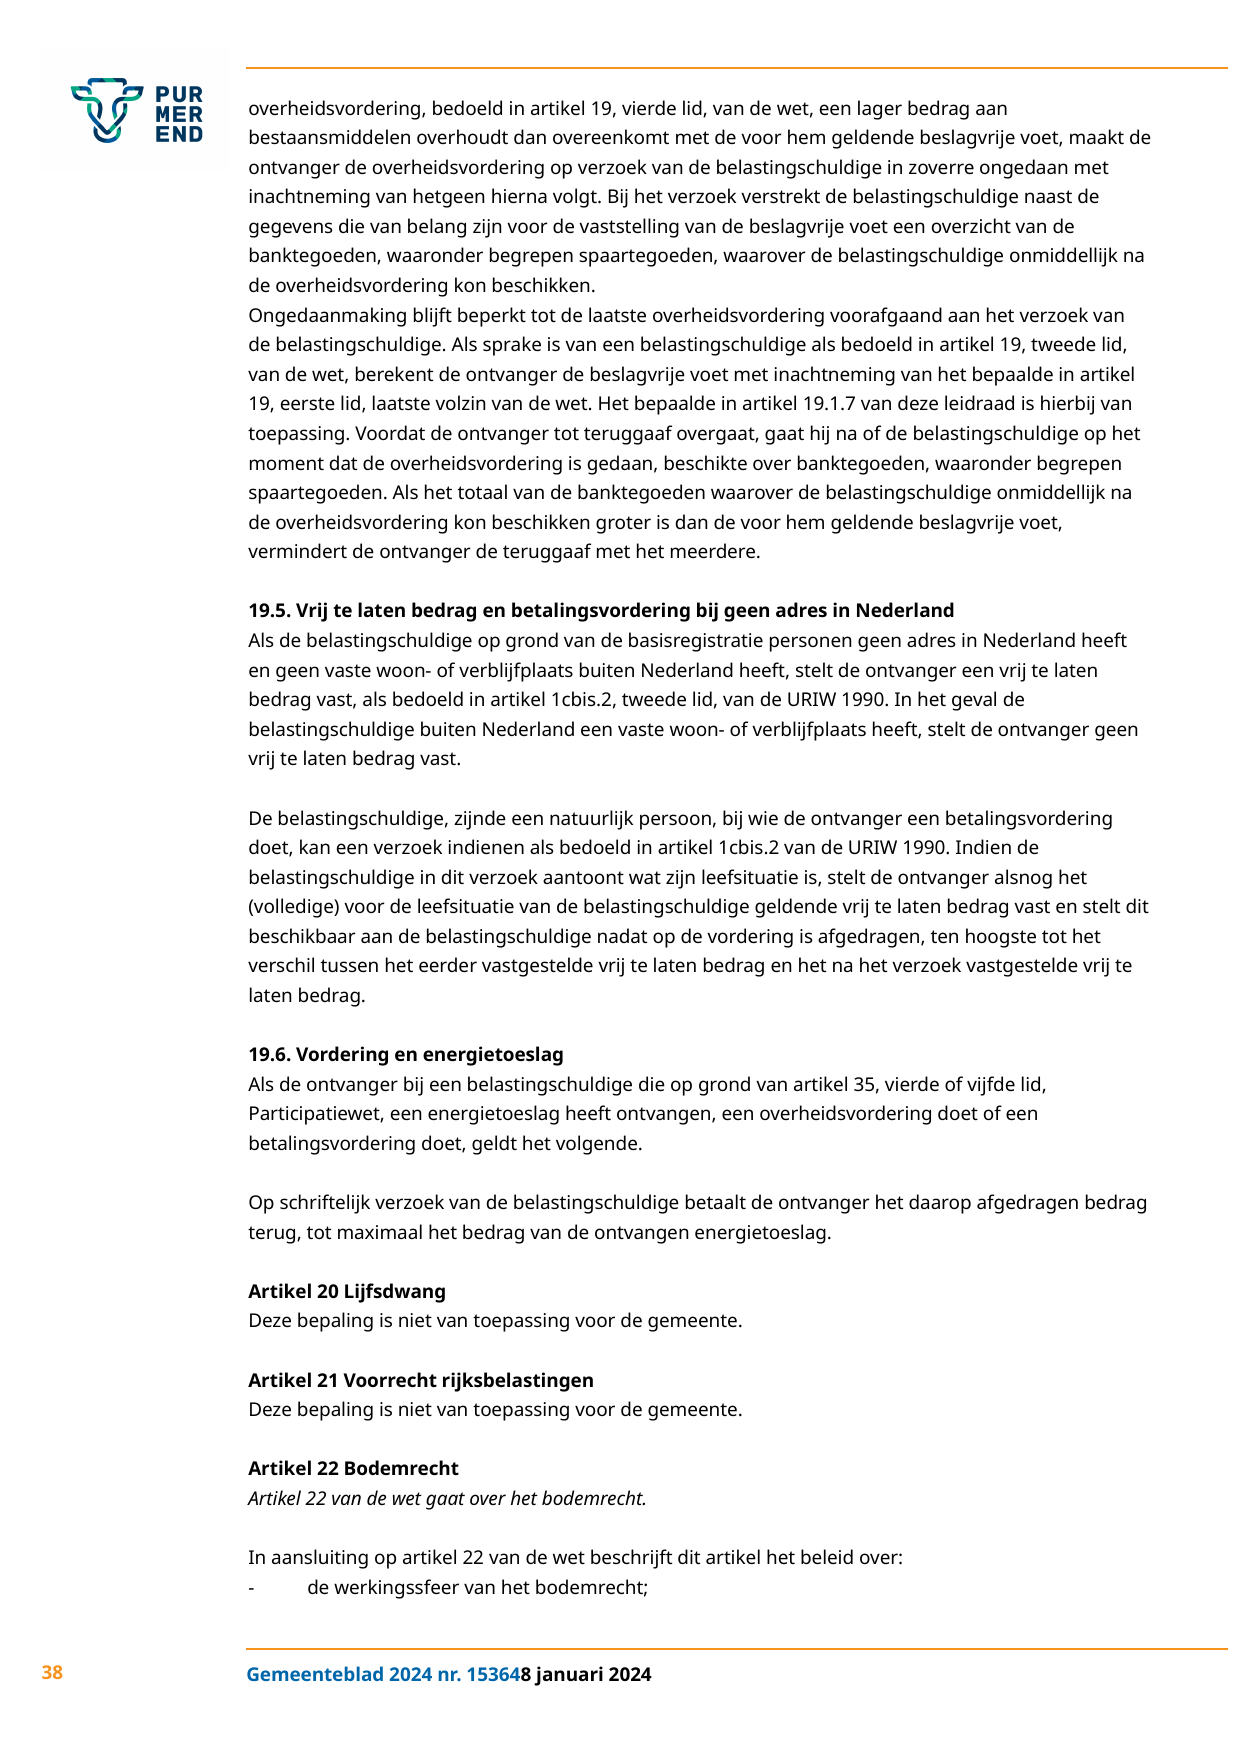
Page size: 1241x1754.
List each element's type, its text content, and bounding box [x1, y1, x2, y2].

text Als de belastingschuldige op grond van de basisregistratie personen geen adres in Nederland heeft en geen vaste woon- of verblijfplaats buiten Nederland heeft, stelt de ontvanger een vrij te laten bedrag vast, als bedoeld in artikel 1cbis.2, tweede lid, van de URIW 1990. In het geval de belastingschuldige buiten Nederland een vaste woon- of verblijfplaats heeft, stelt de ontvanger geen vrij te laten bedrag vast. [248, 627, 1152, 771]
text Deze bepaling is niet van toepassing voor de gemeente. [248, 1308, 1152, 1333]
text overheidsvordering, bedoeld in artikel 19, vierde lid, van de wet, een lager bedrag aan bestaansmiddelen overhoudt dan overeenkomt met de voor hem geldende beslagvrije voet, maakt de ontvanger de overheidsvordering op verzoek van de belastingschuldige in zoverre ongedaan met inachtneming van hetgeen hierna volgt. Bij het verzoek verstrekt de belastingschuldige naast de gegevens die van belang zijn voor de vaststelling van de beslagvrije voet een overzicht van de banktegoeden, waaronder begrepen spaartegoeden, waarover de belastingschuldige onmiddellijk na de overheidsvordering kon beschikken. [248, 95, 1152, 298]
text Deze bepaling is niet van toepassing voor de gemeente. [248, 1396, 1152, 1422]
text 19.6. Vordering en energietoeslag [248, 1041, 1152, 1067]
text Als de ontvanger bij een belastingschuldige die op grond van artikel 35, vierde of vijfde lid, Participatiewet, een energietoeslag heeft ontvangen, een overheidsvordering doet of een betalingsvordering doet, geldt het volgende. [248, 1071, 1152, 1156]
picture [41, 47, 231, 172]
list de werkingssfeer van het bodemrecht; [248, 1574, 1152, 1600]
text 19.5. Vrij te laten bedrag en betalingsvordering bij geen adres in Nederland [248, 598, 1152, 623]
text Artikel 20 Lijfsdwang [248, 1278, 1152, 1304]
text Artikel 22 van de wet gaat over het bodemrecht. [248, 1485, 1152, 1511]
text Artikel 22 Bodemrecht [248, 1456, 1152, 1481]
text Artikel 21 Voorrecht rijksbelastingen [248, 1367, 1152, 1393]
text Ongedaanmaking blijft beperkt tot de laatste overheidsvordering voorafgaand aan het verzoek van de belastingschuldige. Als sprake is van een belastingschuldige als bedoeld in artikel 19, tweede lid, van de wet, berekent de ontvanger de beslagvrije voet met inachtneming van het bepaalde in artikel 19, eerste lid, laatste volzin van de wet. Het bepaalde in artikel 19.1.7 van deze leidraad is hierbij van toepassing. Voordat de ontvanger tot teruggaaf overgaat, gaat hij na of de belastingschuldige op het moment dat de overheidsvordering is gedaan, beschikte over banktegoeden, waaronder begrepen spaartegoeden. Als het totaal van de banktegoeden waarover de belastingschuldige onmiddellijk na de overheidsvordering kon beschikken groter is dan de voor hem geldende beslagvrije voet, vermindert de ontvanger de teruggaaf met het meerdere. [248, 302, 1152, 564]
text De belastingschuldige, zijnde een natuurlijk persoon, bij wie de ontvanger een betalingsvordering doet, kan een verzoek indienen als bedoeld in artikel 1cbis.2 van de URIW 1990. Indien de belastingschuldige in dit verzoek aantoont wat zijn leefsituatie is, stelt de ontvanger alsnog het (volledige) voor de leefsituatie van de belastingschuldige geldende vrij te laten bedrag vast en stelt dit beschikbaar aan de belastingschuldige nadat op de vordering is afgedragen, ten hoogste tot het verschil tussen het eerder vastgestelde vrij te laten bedrag en het na het verzoek vastgestelde vrij te laten bedrag. [248, 805, 1152, 1008]
text Op schriftelijk verzoek van de belastingschuldige betaalt de ontvanger het daarop afgedragen bedrag terug, tot maximaal het bedrag van de ontvangen energietoeslag. [248, 1189, 1152, 1245]
text In aansluiting op artikel 22 van de wet beschrijft dit artikel het beleid over: [248, 1544, 1152, 1570]
